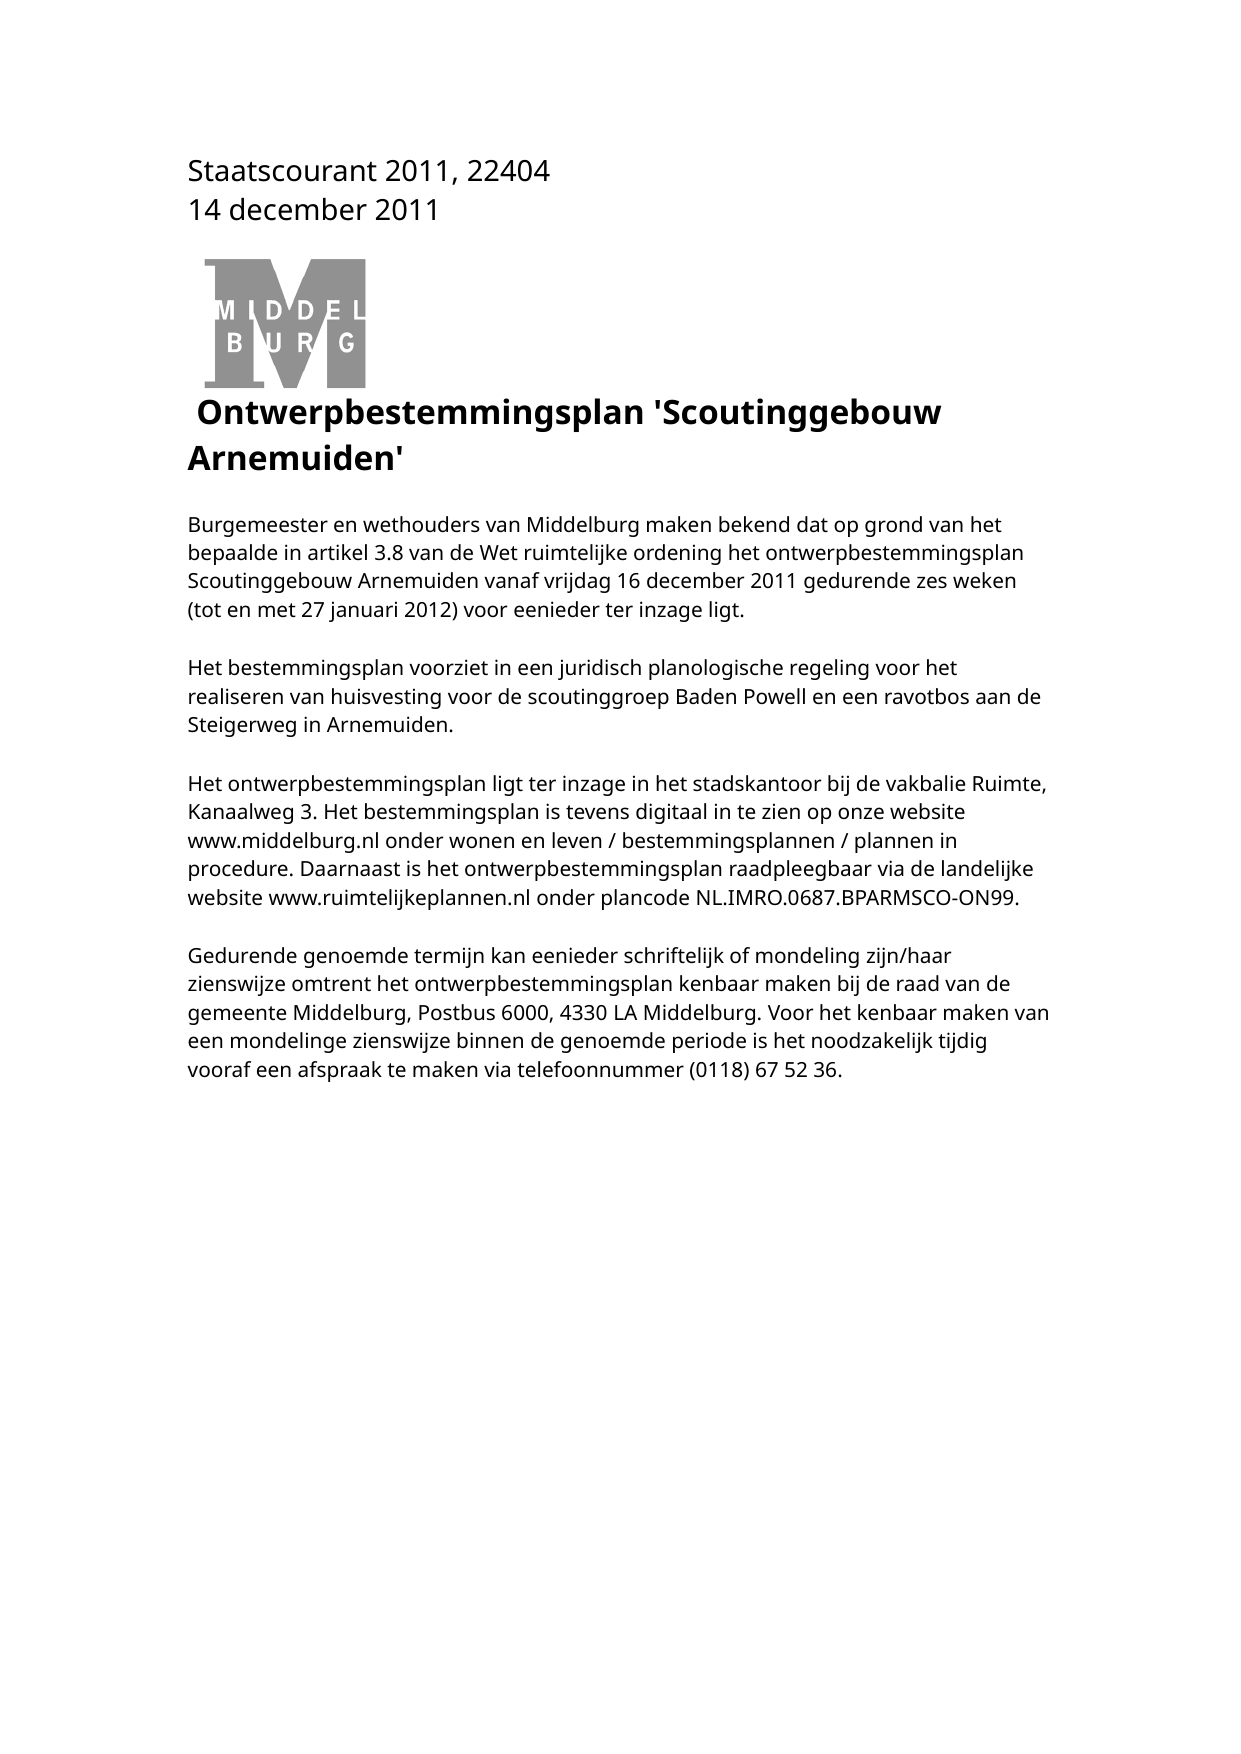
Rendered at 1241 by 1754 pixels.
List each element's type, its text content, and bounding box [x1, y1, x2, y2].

text Gedurende genoemde termijn kan eenieder schriftelijk of mondeling zijn/haar zienswijze omtrent het ontwerpbestemmingsplan kenbaar maken bij de raad van de gemeente Middelburg, Postbus 6000, 4330 LA Middelburg. Voor het kenbaar maken van een mondelinge zienswijze binnen de genoemde periode is het noodzakelijk tijdig vooraf een afspraak te maken via telefoonnummer (0118) 67 52 36. [187, 941, 1053, 1083]
picture [187, 258, 390, 389]
text 14 december 2011 [187, 190, 1053, 229]
text Burgemeester en wethouders van Middelburg maken bekend dat op grond van het bepaalde in artikel 3.8 van de Wet ruimtelijke ordening het ontwerpbestemmingsplan Scoutinggebouw Arnemuiden vanaf vrijdag 16 december 2011 gedurende zes weken (tot en met 27 januari 2012) voor eenieder ter inzage ligt. [187, 510, 1053, 623]
text Het bestemmingsplan voorziet in een juridisch planologische regeling voor het realiseren van huisvesting voor de scoutinggroep Baden Powell en een ravotbos aan de Steigerweg in Arnemuiden. [187, 653, 1053, 739]
text Staatscourant 2011, 22404 [187, 150, 1053, 190]
subtitle Ontwerpbestemmingsplan 'Scoutinggebouw Arnemuiden' [187, 271, 1053, 480]
text Het ontwerpbestemmingsplan ligt ter inzage in het stadskantoor bij de vakbalie Ruimte, Kanaalweg 3. Het bestemmingsplan is tevens digitaal in te zien op onze website www.middelburg.nl onder wonen en leven / bestemmingsplannen / plannen in procedure. Daarnaast is het ontwerpbestemmingsplan raadpleegbaar via de landelijke website www.ruimtelijkeplannen.nl onder plancode NL.IMRO.0687.BPARMSCO-ON99. [187, 769, 1053, 911]
